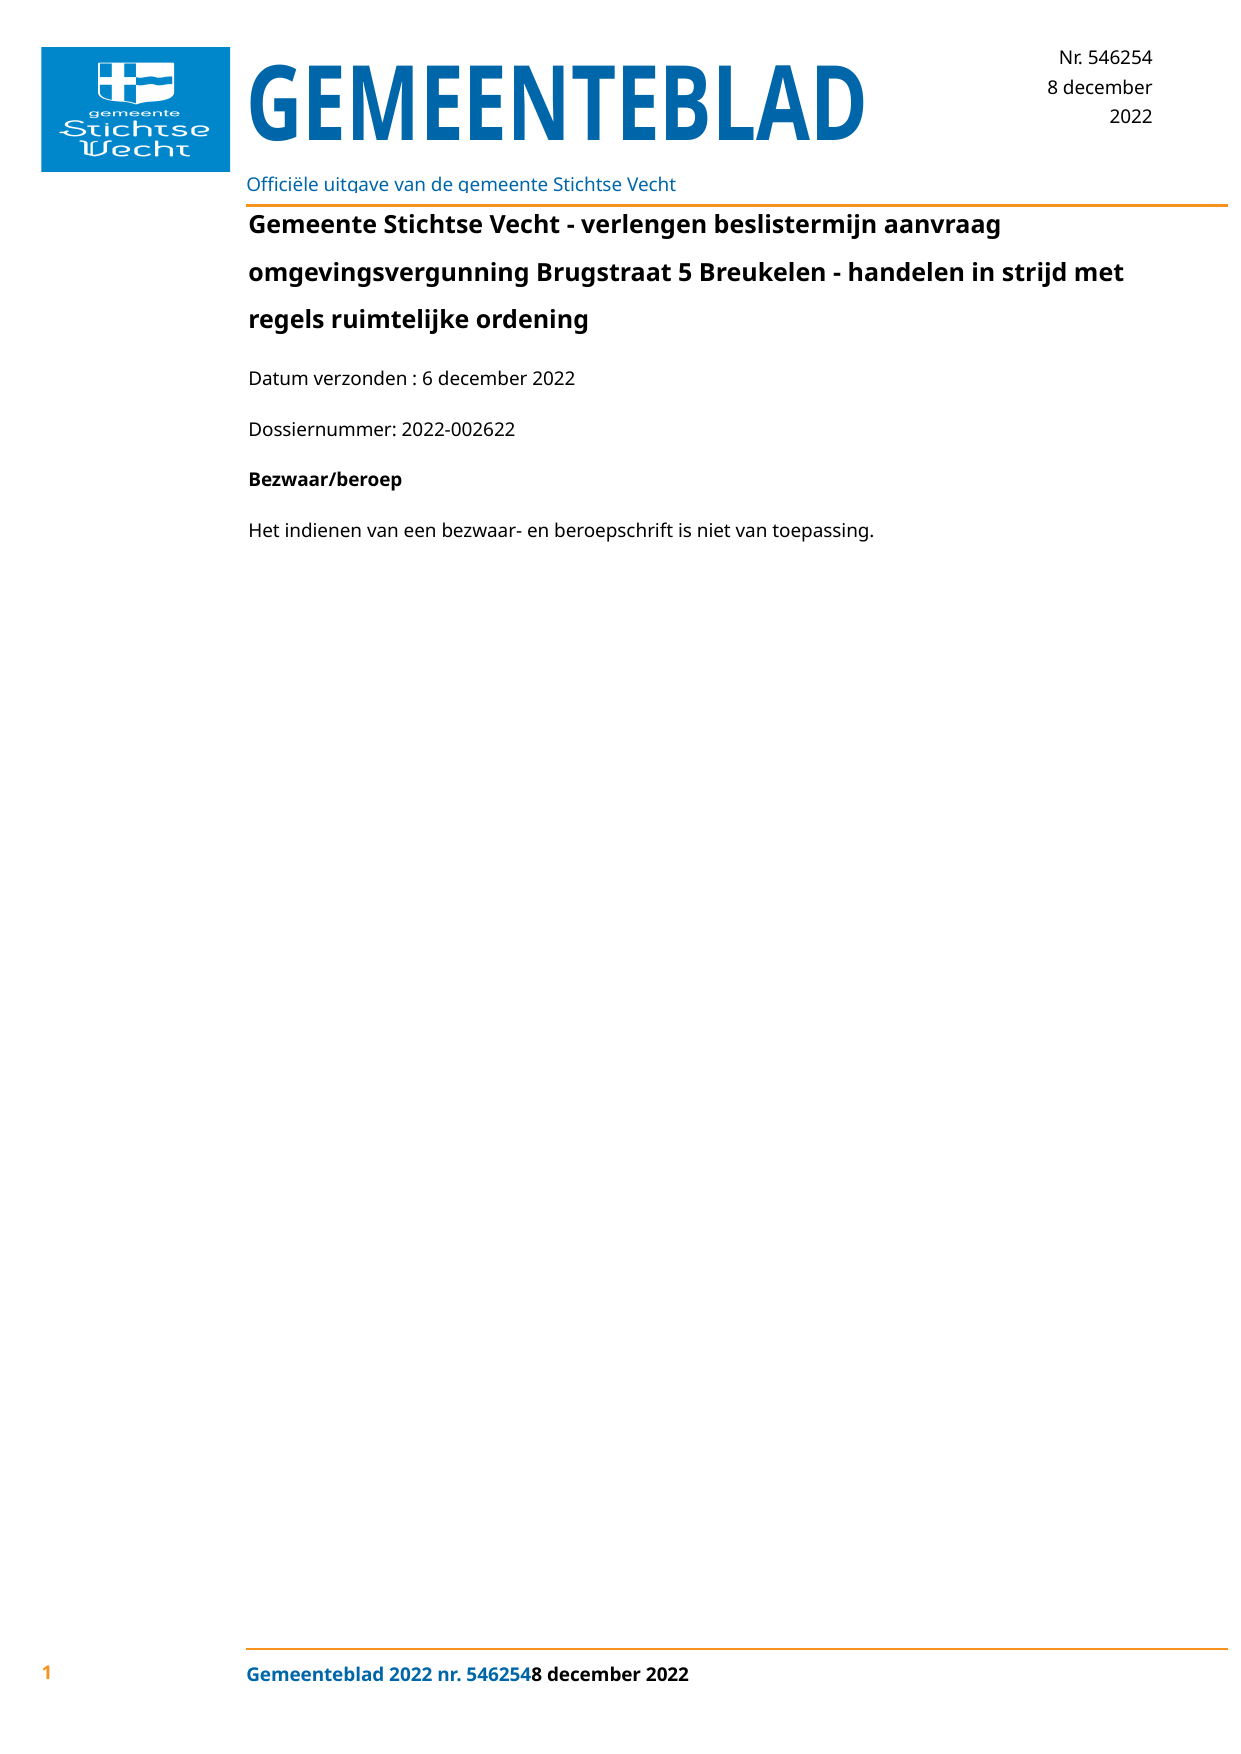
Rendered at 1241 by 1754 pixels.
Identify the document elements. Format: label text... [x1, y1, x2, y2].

picture [99, 63, 135, 101]
picture [137, 63, 174, 103]
text Dossiernummer: 2022-002622 [248, 416, 1152, 442]
text Het indienen van een bezwaar- en beroepschrift is niet van toepassing. [248, 517, 1152, 542]
text Bezwaar/beroep [248, 466, 1152, 492]
text Datum verzonden : 6 december 2022 [248, 366, 1152, 391]
text Gemeente Stichtse Vecht - verlengen beslistermijn aanvraag omgevingsvergunning Brugstraat 5 Breukelen - handelen in strijd met regels ruimtelijke ordening [248, 207, 1152, 336]
